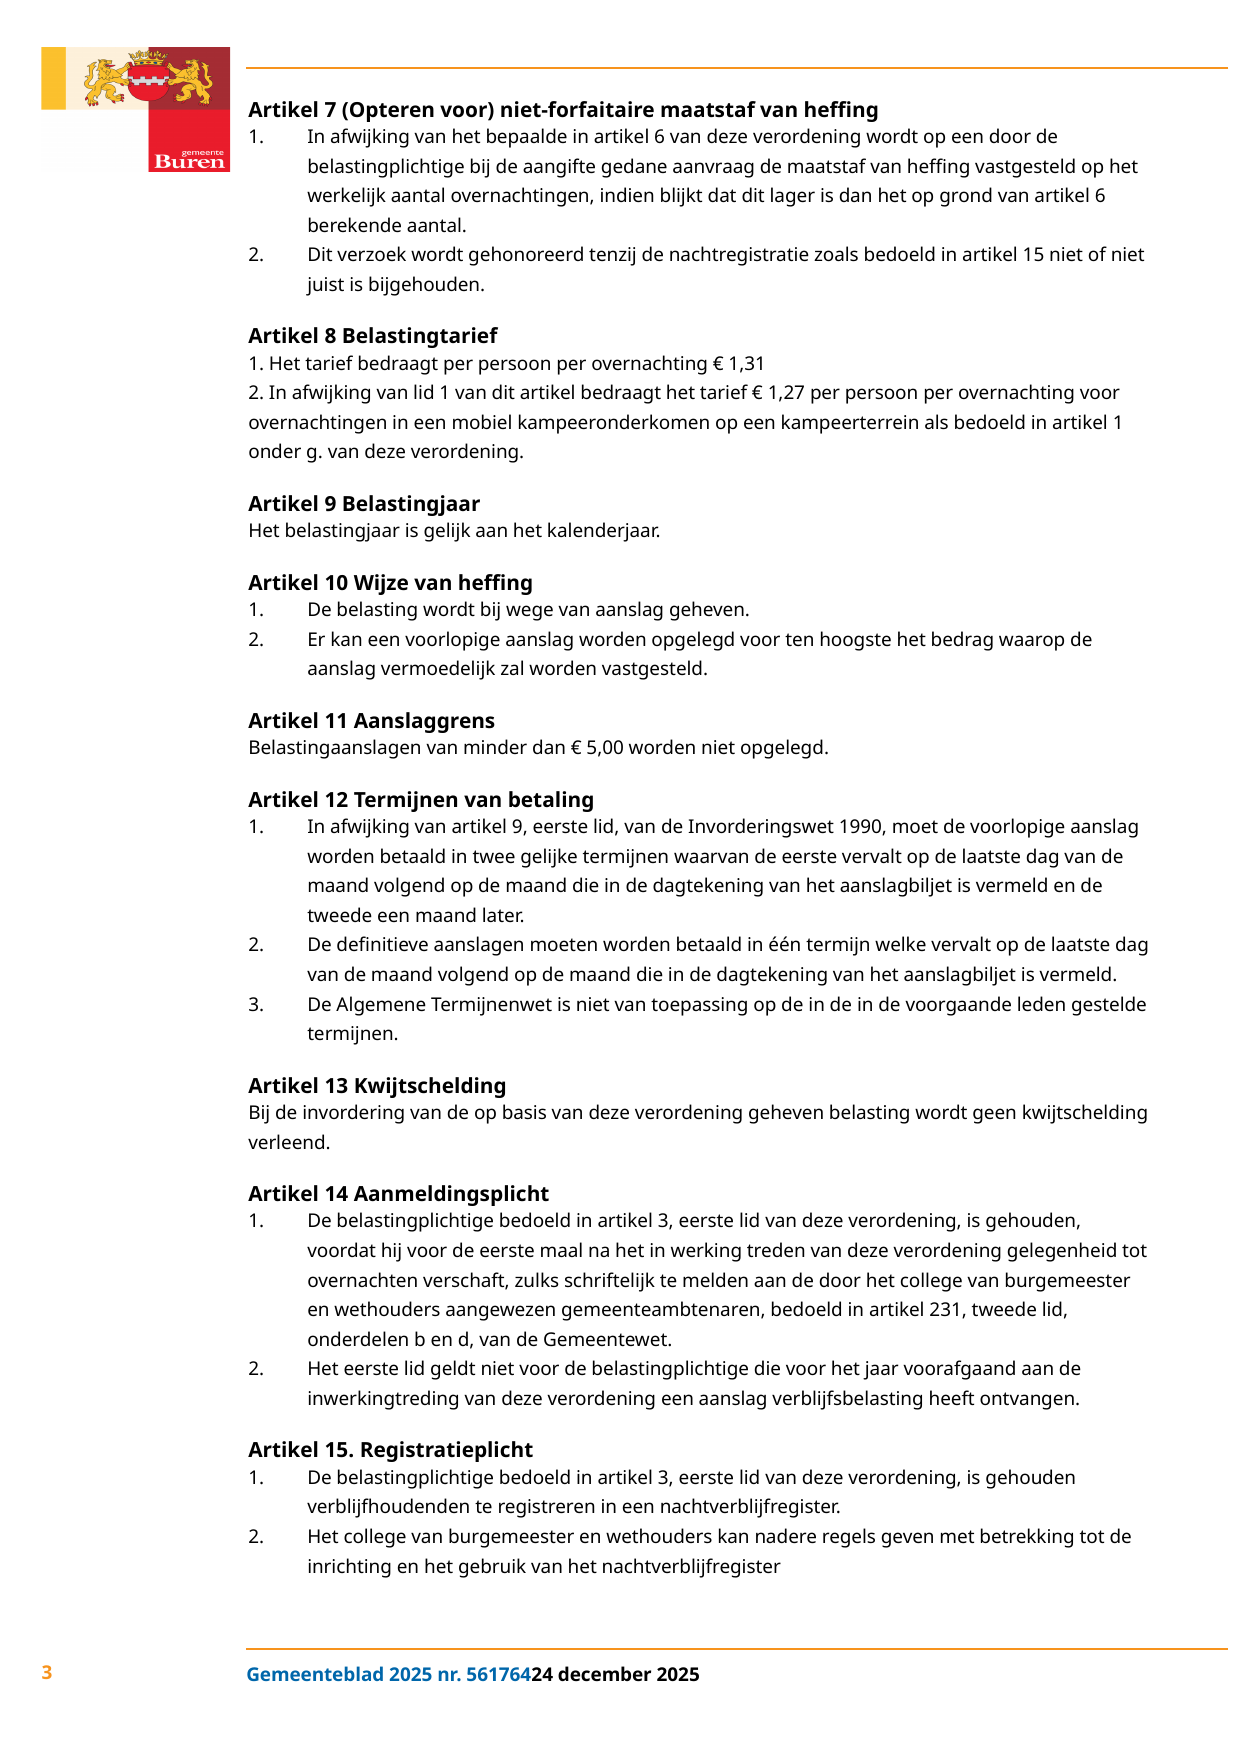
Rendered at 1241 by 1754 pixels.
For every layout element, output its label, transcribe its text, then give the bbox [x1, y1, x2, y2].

list Het eerste lid geldt niet voor de belastingplichtige die voor het jaar voorafgaand aan de inwerkingtreding van deze verordening een aanslag verblijfsbelasting heeft ontvangen. [248, 1356, 1152, 1411]
text Artikel 7 (Opteren voor) niet-forfaitaire maatstaf van heffing [248, 95, 1152, 123]
text Artikel 14 Aanmeldingsplicht [248, 1179, 1152, 1208]
list De belastingplichtige bedoeld in artikel 3, eerste lid van deze verordening, is gehouden, voordat hij voor de eerste maal na het in werking treden van deze verordening gelegenheid tot overnachten verschaft, zulks schriftelijk te melden aan de door het college van burgemeester en wethouders aangewezen gemeenteambtenaren, bedoeld in artikel 231, tweede lid, onderdelen b en d, van de Gemeentewet. [248, 1208, 1152, 1352]
text Artikel 9 Belastingjaar [248, 489, 1152, 518]
list In afwijking van het bepaalde in artikel 6 van deze verordening wordt op een door de belastingplichtige bij de aangifte gedane aanvraag de maatstaf van heffing vastgesteld op het werkelijk aantal overnachtingen, indien blijkt dat dit lager is dan het op grond van artikel 6 berekende aantal. [248, 123, 1152, 238]
text Artikel 13 Kwijtschelding [248, 1071, 1152, 1099]
list Er kan een voorlopige aanslag worden opgelegd voor ten hoogste het bedrag waarop de aanslag vermoedelijk zal worden vastgesteld. [248, 626, 1152, 681]
list Dit verzoek wordt gehonoreerd tenzij de nachtregistratie zoals bedoeld in artikel 15 niet of niet juist is bijgehouden. [248, 242, 1152, 297]
list De Algemene Termijnenwet is niet van toepassing op de in de in de voorgaande leden gestelde termijnen. [248, 991, 1152, 1046]
text Bij de invordering van de op basis van deze verordening geheven belasting wordt geen kwijtschelding verleend. [248, 1099, 1152, 1154]
list De belastingplichtige bedoeld in artikel 3, eerste lid van deze verordening, is gehouden verblijfhoudenden te registreren in een nachtverblijfregister. [248, 1464, 1152, 1519]
text 1. Het tarief bedraagt per persoon per overnachting € 1,31 [248, 350, 1152, 376]
list Het college van burgemeester en wethouders kan nadere regels geven met betrekking tot de inrichting en het gebruik van het nachtverblijfregister [248, 1523, 1152, 1578]
picture [41, 47, 231, 172]
text Artikel 15. Registratieplicht [248, 1436, 1152, 1464]
text Belastingaanslagen van minder dan € 5,00 worden niet opgelegd. [248, 734, 1152, 760]
list De definitieve aanslagen moeten worden betaald in één termijn welke vervalt op de laatste dag van de maand volgend op de maand die in de dagtekening van het aanslagbiljet is vermeld. [248, 932, 1152, 987]
text Artikel 11 Aanslaggrens [248, 706, 1152, 734]
list De belasting wordt bij wege van aanslag geheven. [248, 596, 1152, 622]
text Artikel 10 Wijze van heffing [248, 568, 1152, 596]
text 2. In afwijking van lid 1 van dit artikel bedraagt het tarief € 1,27 per persoon per overnachting voor overnachtingen in een mobiel kampeeronderkomen op een kampeerterrein als bedoeld in artikel 1 onder g. van deze verordening. [248, 379, 1152, 464]
text Artikel 12 Termijnen van betaling [248, 785, 1152, 813]
text Artikel 8 Belastingtarief [248, 322, 1152, 350]
text Het belastingjaar is gelijk aan het kalenderjaar. [248, 518, 1152, 543]
list In afwijking van artikel 9, eerste lid, van de Invorderingswet 1990, moet de voorlopige aanslag worden betaald in twee gelijke termijnen waarvan de eerste vervalt op de laatste dag van de maand volgend op de maand die in de dagtekening van het aanslagbiljet is vermeld en de tweede een maand later. [248, 813, 1152, 928]
